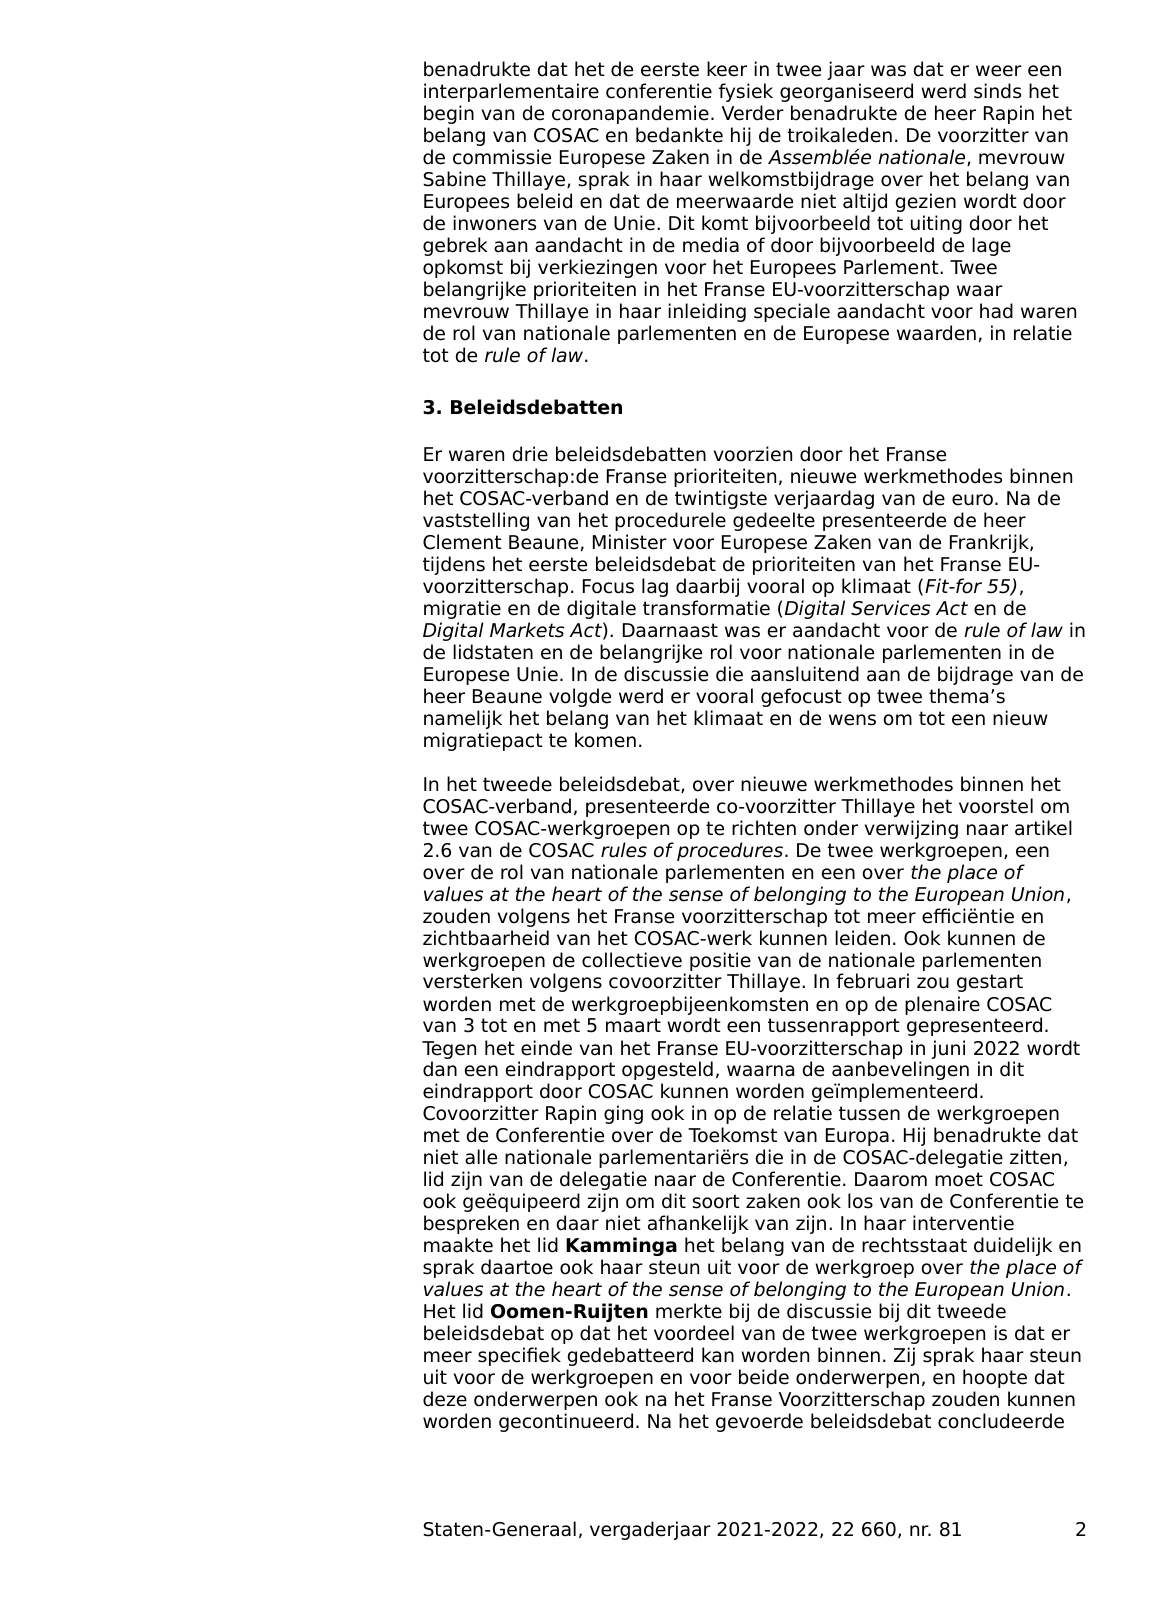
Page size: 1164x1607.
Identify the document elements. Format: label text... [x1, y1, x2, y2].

text In het tweede beleidsdebat, over nieuwe werkmethodes binnen het COSAC-verband, presenteerde co-voorzitter Thillaye het voorstel om twee COSAC-werkgroepen op te richten onder verwijzing naar artikel 2.6 van de COSAC rules of procedures. De twee werkgroepen, een over de rol van nationale parlementen en een over the place of values at the heart of the sense of belonging to the European Union, zouden volgens het Franse voorzitterschap tot meer efficiëntie en zichtbaarheid van het COSAC-werk kunnen leiden. Ook kunnen de werkgroepen de collectieve positie van de nationale parlementen versterken volgens covoorzitter Thillaye. In februari zou gestart worden met de werkgroepbijeenkomsten en op de plenaire COSAC van 3 tot en met 5 maart wordt een tussenrapport gepresenteerd. Tegen het einde van het Franse EU-voorzitterschap in juni 2022 wordt dan een eindrapport opgesteld, waarna de aanbevelingen in dit eindrapport door COSAC kunnen worden geïmplementeerd. Covoorzitter Rapin ging ook in op de relatie tussen de werkgroepen met de Conferentie over de Toekomst van Europa. Hij benadrukte dat niet alle nationale parlementariërs die in de COSAC-delegatie zitten, lid zijn van de delegatie naar de Conferentie. Daarom moet COSAC ook geëquipeerd zijn om dit soort zaken ook los van de Conferentie te bespreken en daar niet afhankelijk van zijn. In haar interventie maakte het lid Kamminga het belang van de rechtsstaat duidelijk en sprak daartoe ook haar steun uit voor de werkgroep over the place of values at the heart of the sense of belonging to the European Union. Het lid Oomen-Ruijten merkte bij de discussie bij dit tweede beleidsdebat op dat het voordeel van de twee werkgroepen is dat er meer specifiek gedebatteerd kan worden binnen. Zij sprak haar steun uit voor de werkgroepen en voor beide onderwerpen, en hoopte dat deze onderwerpen ook na het Franse Voorzitterschap zouden kunnen worden gecontinueerd. Na het gevoerde beleidsdebat concludeerde [422, 774, 1087, 1433]
text benadrukte dat het de eerste keer in twee jaar was dat er weer een interparlementaire conferentie fysiek georganiseerd werd sinds het begin van de coronapandemie. Verder benadrukte de heer Rapin het belang van COSAC en bedankte hij de troikaleden. De voorzitter van de commissie Europese Zaken in de Assemblée nationale, mevrouw Sabine Thillaye, sprak in haar welkomstbijdrage over het belang van Europees beleid en dat de meerwaarde niet altijd gezien wordt door de inwoners van de Unie. Dit komt bijvoorbeeld tot uiting door het gebrek aan aandacht in de media of door bijvoorbeeld de lage opkomst bij verkiezingen voor het Europees Parlement. Twee belangrijke prioriteiten in het Franse EU-voorzitterschap waar mevrouw Thillaye in haar inleiding speciale aandacht voor had waren de rol van nationale parlementen en de Europese waarden, in relatie tot de rule of law. [422, 59, 1087, 367]
subtitle 3. Beleidsdebatten [422, 397, 1087, 419]
text Er waren drie beleidsdebatten voorzien door het Franse voorzitterschap:de Franse prioriteiten, nieuwe werkmethodes binnen het COSAC-verband en de twintigste verjaardag van de euro. Na de vaststelling van het procedurele gedeelte presenteerde de heer Clement Beaune, Minister voor Europese Zaken van de Frankrijk, tijdens het eerste beleidsdebat de prioriteiten van het Franse EU-voorzitterschap. Focus lag daarbij vooral op klimaat (Fit-for 55), migratie en de digitale transformatie (Digital Services Act en de Digital Markets Act). Daarnaast was er aandacht voor de rule of law in de lidstaten en de belangrijke rol voor nationale parlementen in de Europese Unie. In de discussie die aansluitend aan de bijdrage van de heer Beaune volgde werd er vooral gefocust op twee thema’s namelijk het belang van het klimaat en de wens om tot een nieuw migratiepact te komen. [422, 444, 1087, 751]
